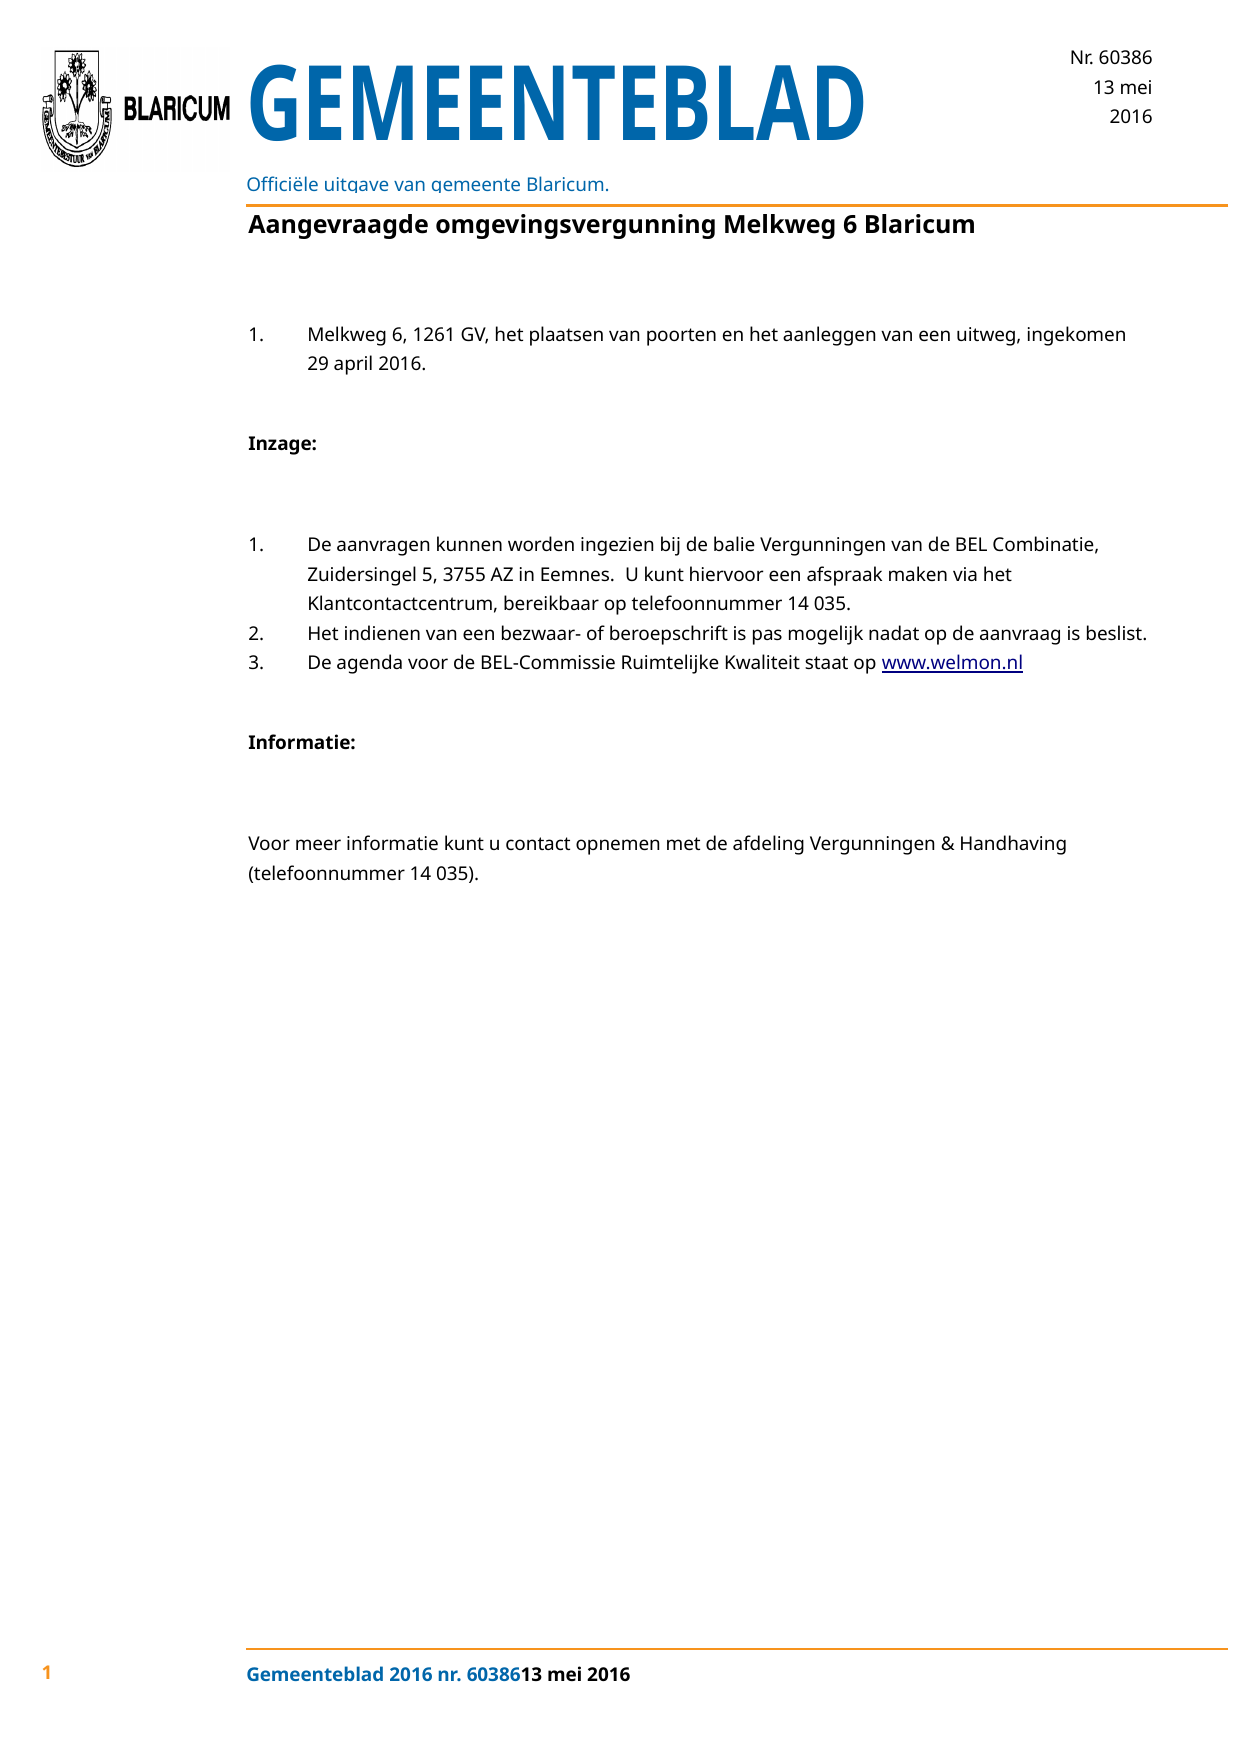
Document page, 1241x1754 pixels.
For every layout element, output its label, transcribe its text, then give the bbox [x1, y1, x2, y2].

picture [41, 47, 231, 172]
list Melkweg 6, 1261 GV, het plaatsen van poorten en het aanleggen van een uitweg, ingekomen 29 april 2016. [248, 321, 1152, 376]
text Voor meer informatie kunt u contact opnemen met de afdeling Vergunningen & Handhaving (telefoonnummer 14 035). [248, 830, 1152, 886]
list Het indienen van een bezwaar- of beroepschrift is pas mogelijk nadat op de aanvraag is beslist. [248, 620, 1152, 646]
text Inzage: [248, 430, 1152, 456]
list De aanvragen kunnen worden ingezien bij de balie Vergunningen van de BEL Combinatie, Zuidersingel 5, 3755 AZ in Eemnes. U kunt hiervoor een afspraak maken via het Klantcontactcentrum, bereikbaar op telefoonnummer 14 035. [248, 531, 1152, 616]
text Aangevraagde omgevingsvergunning Melkweg 6 Blaricum [248, 207, 1152, 241]
list De agenda voor de BEL-Commissie Ruimtelijke Kwaliteit staat op www.welmon.nl [248, 649, 1152, 675]
text Informatie: [248, 729, 1152, 755]
